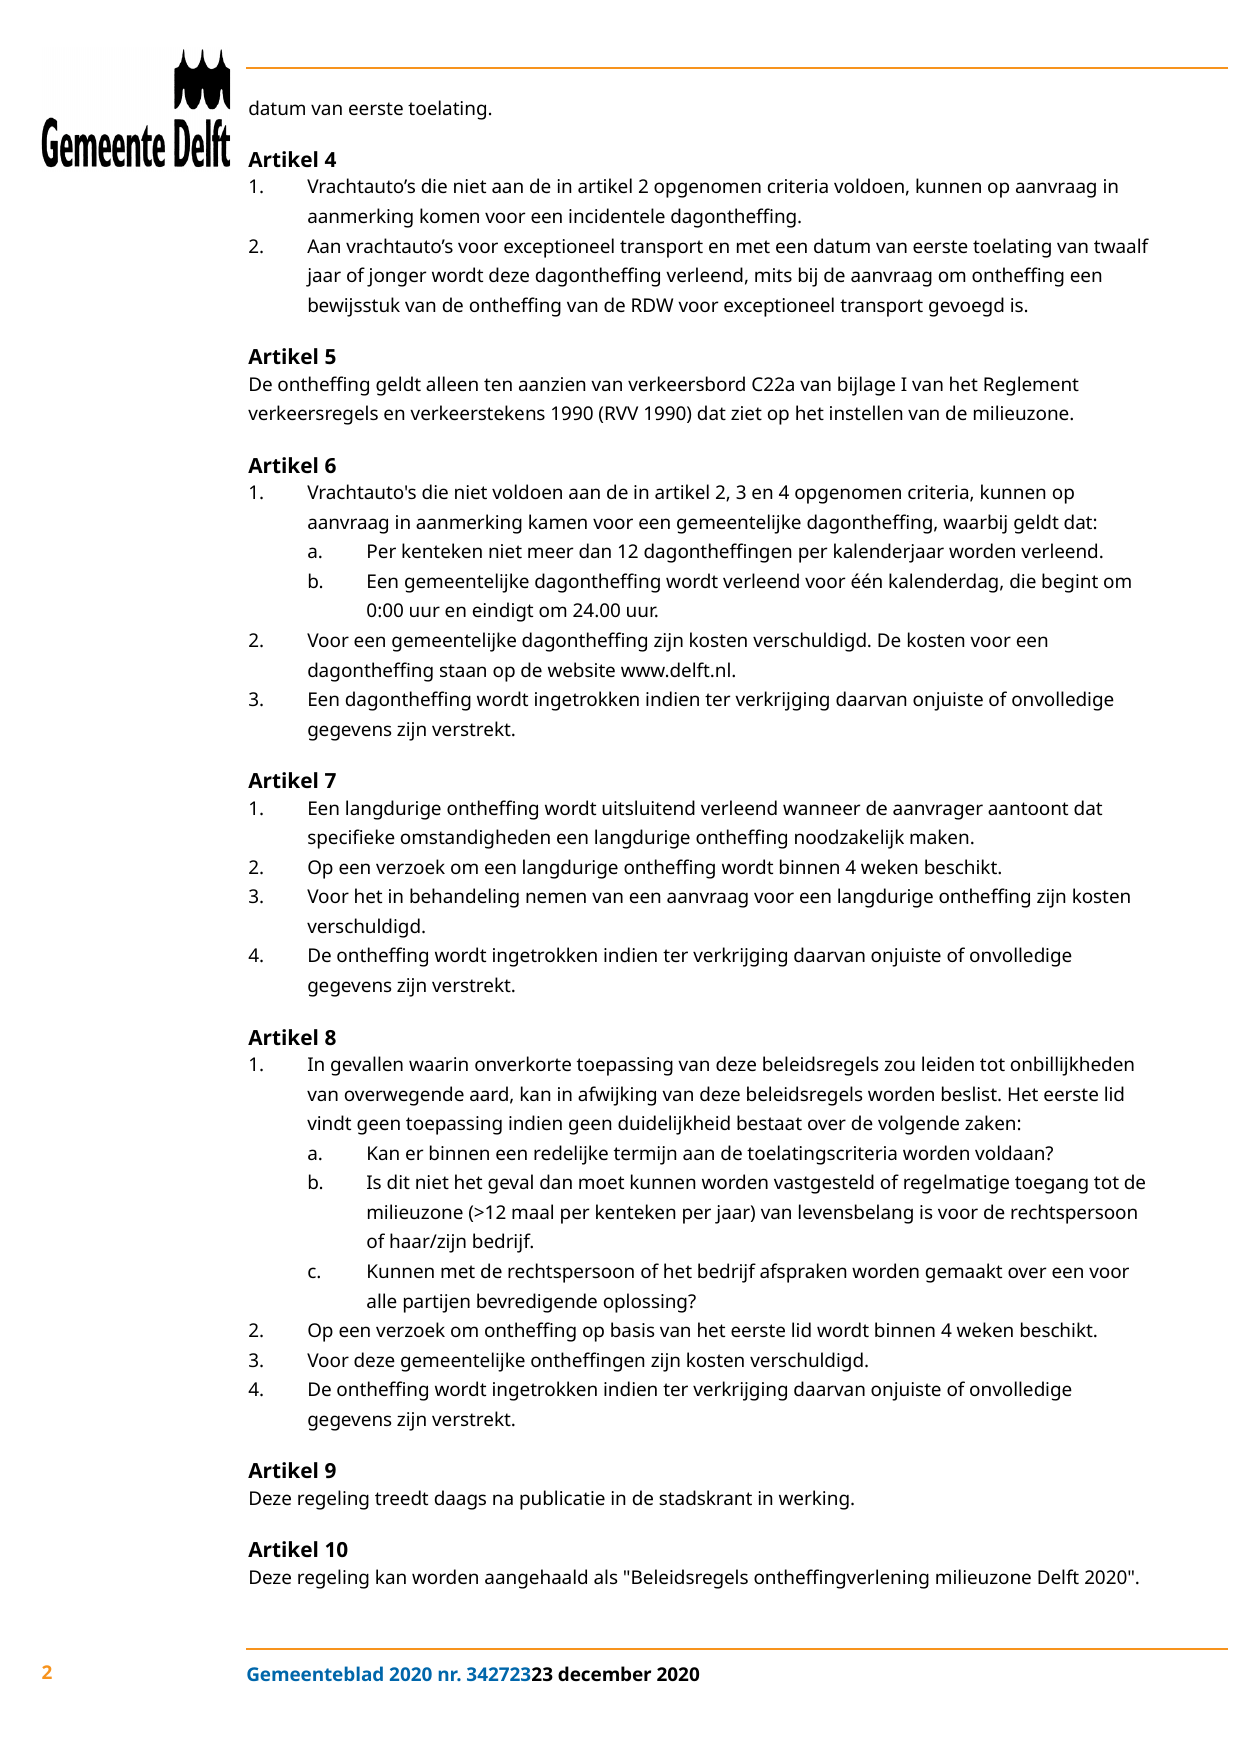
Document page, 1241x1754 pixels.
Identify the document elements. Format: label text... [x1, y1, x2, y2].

list Op een verzoek om een langdurige ontheffing wordt binnen 4 weken beschikt. [248, 854, 1152, 880]
list Kunnen met de rechtspersoon of het bedrijf afspraken worden gemaakt over een voor alle partijen bevredigende oplossing? [307, 1258, 1152, 1313]
list In gevallen waarin onverkorte toepassing van deze beleidsregels zou leiden tot onbillijkheden van overwegende aard, kan in afwijking van deze beleidsregels worden beslist. Het eerste lid vindt geen toepassing indien geen duidelijkheid bestaat over de volgende zaken: [248, 1051, 1152, 1136]
list Is dit niet het geval dan moet kunnen worden vastgesteld of regelmatige toegang tot de milieuzone (>12 maal per kenteken per jaar) van levensbelang is voor de rechtspersoon of haar/zijn bedrijf. [307, 1169, 1152, 1254]
list Een dagontheffing wordt ingetrokken indien ter verkrijging daarvan onjuiste of onvolledige gegevens zijn verstrekt. [248, 686, 1152, 742]
list De ontheffing wordt ingetrokken indien ter verkrijging daarvan onjuiste of onvolledige gegevens zijn verstrekt. [248, 1377, 1152, 1432]
text Artikel 8 [248, 1023, 1152, 1051]
list Aan vrachtauto’s voor exceptioneel transport en met een datum van eerste toelating van twaalf jaar of jonger wordt deze dagontheffing verleend, mits bij de aanvraag om ontheffing een bewijsstuk van de ontheffing van de RDW voor exceptioneel transport gevoegd is. [248, 233, 1152, 318]
list Voor deze gemeentelijke ontheffingen zijn kosten verschuldigd. [248, 1347, 1152, 1373]
text De ontheffing geldt alleen ten aanzien van verkeersbord C22a van bijlage I van het Reglement verkeersregels en verkeerstekens 1990 (RVV 1990) dat ziet op het instellen van de milieuzone. [248, 371, 1152, 426]
list Vrachtauto's die niet voldoen aan de in artikel 2, 3 en 4 opgenomen criteria, kunnen op aanvraag in aanmerking kamen voor een gemeentelijke dagontheffing, waarbij geldt dat: [248, 479, 1152, 534]
text datum van eerste toelating. [248, 95, 1152, 121]
text Deze regeling kan worden aangehaald als "Beleidsregels ontheffingverlening milieuzone Delft 2020". [248, 1564, 1152, 1589]
picture [41, 47, 231, 172]
list Voor een gemeentelijke dagontheffing zijn kosten verschuldigd. De kosten voor een dagontheffing staan op de website www.delft.nl. [248, 627, 1152, 682]
list Kan er binnen een redelijke termijn aan de toelatingscriteria worden voldaan? [307, 1140, 1152, 1166]
text Artikel 7 [248, 766, 1152, 795]
text Artikel 4 [248, 145, 1152, 174]
list Een gemeentelijke dagontheffing wordt verleend voor één kalenderdag, die begint om 0:00 uur en eindigt om 24.00 uur. [307, 568, 1152, 623]
text Artikel 6 [248, 451, 1152, 479]
list Een langdurige ontheffing wordt uitsluitend verleend wanneer de aanvrager aantoont dat specifieke omstandigheden een langdurige ontheffing noodzakelijk maken. [248, 795, 1152, 850]
list Voor het in behandeling nemen van een aanvraag voor een langdurige ontheffing zijn kosten verschuldigd. [248, 883, 1152, 939]
text Deze regeling treedt daags na publicatie in de stadskrant in werking. [248, 1485, 1152, 1511]
list De ontheffing wordt ingetrokken indien ter verkrijging daarvan onjuiste of onvolledige gegevens zijn verstrekt. [248, 943, 1152, 998]
text Artikel 5 [248, 342, 1152, 371]
text Artikel 10 [248, 1535, 1152, 1564]
text Artikel 9 [248, 1457, 1152, 1485]
list Op een verzoek om ontheffing op basis van het eerste lid wordt binnen 4 weken beschikt. [248, 1317, 1152, 1343]
list Vrachtauto’s die niet aan de in artikel 2 opgenomen criteria voldoen, kunnen op aanvraag in aanmerking komen voor een incidentele dagontheffing. [248, 174, 1152, 229]
list Per kenteken niet meer dan 12 dagontheffingen per kalenderjaar worden verleend. [307, 538, 1152, 564]
